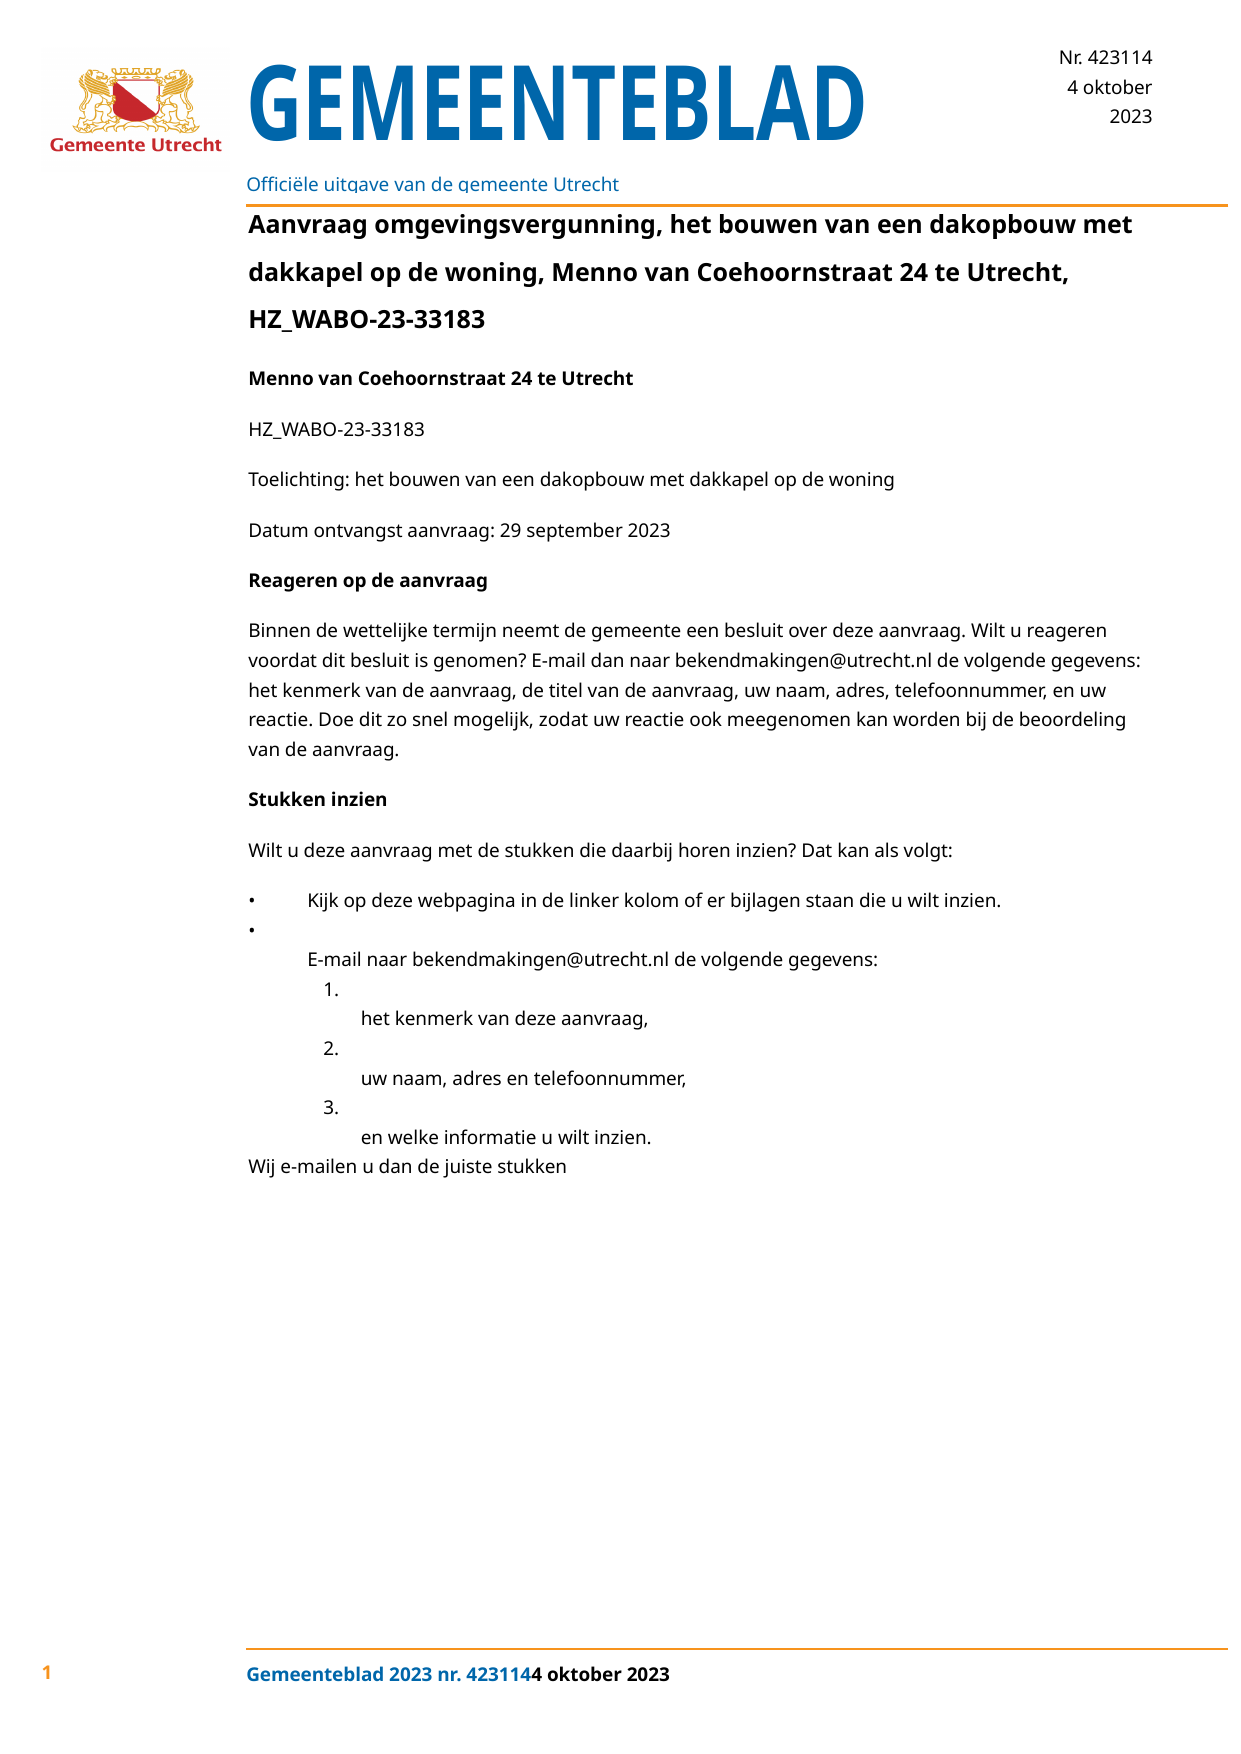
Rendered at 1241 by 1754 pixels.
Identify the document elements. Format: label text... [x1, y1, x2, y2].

text Wij e-mailen u dan de juiste stukken [248, 1153, 1152, 1179]
list het kenmerk van deze aanvraag, [323, 1006, 1152, 1031]
text Toelichting: het bouwen van een dakopbouw met dakkapel op de woning [248, 466, 1152, 492]
list Kijk op deze webpagina in de linker kolom of er bijlagen staan die u wilt inzien. [248, 887, 1152, 913]
list uw naam, adres en telefoonnummer, [323, 1065, 1152, 1090]
text Binnen de wettelijke termijn neemt de gemeente een besluit over deze aanvraag. Wilt u reageren voordat dit besluit is genomen? E-mail dan naar bekendmakingen@utrecht.nl de volgende gegevens: het kenmerk van de aanvraag, de titel van de aanvraag, uw naam, adres, telefoonnummer, en uw reactie. Doe dit zo snel mogelijk, zodat uw reactie ook meegenomen kan worden bij de beoordeling van de aanvraag. [248, 618, 1152, 762]
text Stukken inzien [248, 786, 1152, 812]
text Reageren op de aanvraag [248, 567, 1152, 593]
text Menno van Coehoornstraat 24 te Utrecht [248, 366, 1152, 391]
text HZ_WABO-23-33183 [248, 416, 1152, 442]
list E-mail naar bekendmakingen@utrecht.nl de volgende gegevens: [248, 946, 1152, 972]
text Aanvraag omgevingsvergunning, het bouwen van een dakopbouw met dakkapel op de woning, Menno van Coehoornstraat 24 te Utrecht, HZ_WABO-23-33183 [248, 207, 1152, 336]
text Datum ontvangst aanvraag: 29 september 2023 [248, 517, 1152, 542]
picture [41, 47, 231, 172]
list en welke informatie u wilt inzien. [323, 1124, 1152, 1149]
text Wilt u deze aanvraag met de stukken die daarbij horen inzien? Dat kan als volgt: [248, 837, 1152, 862]
